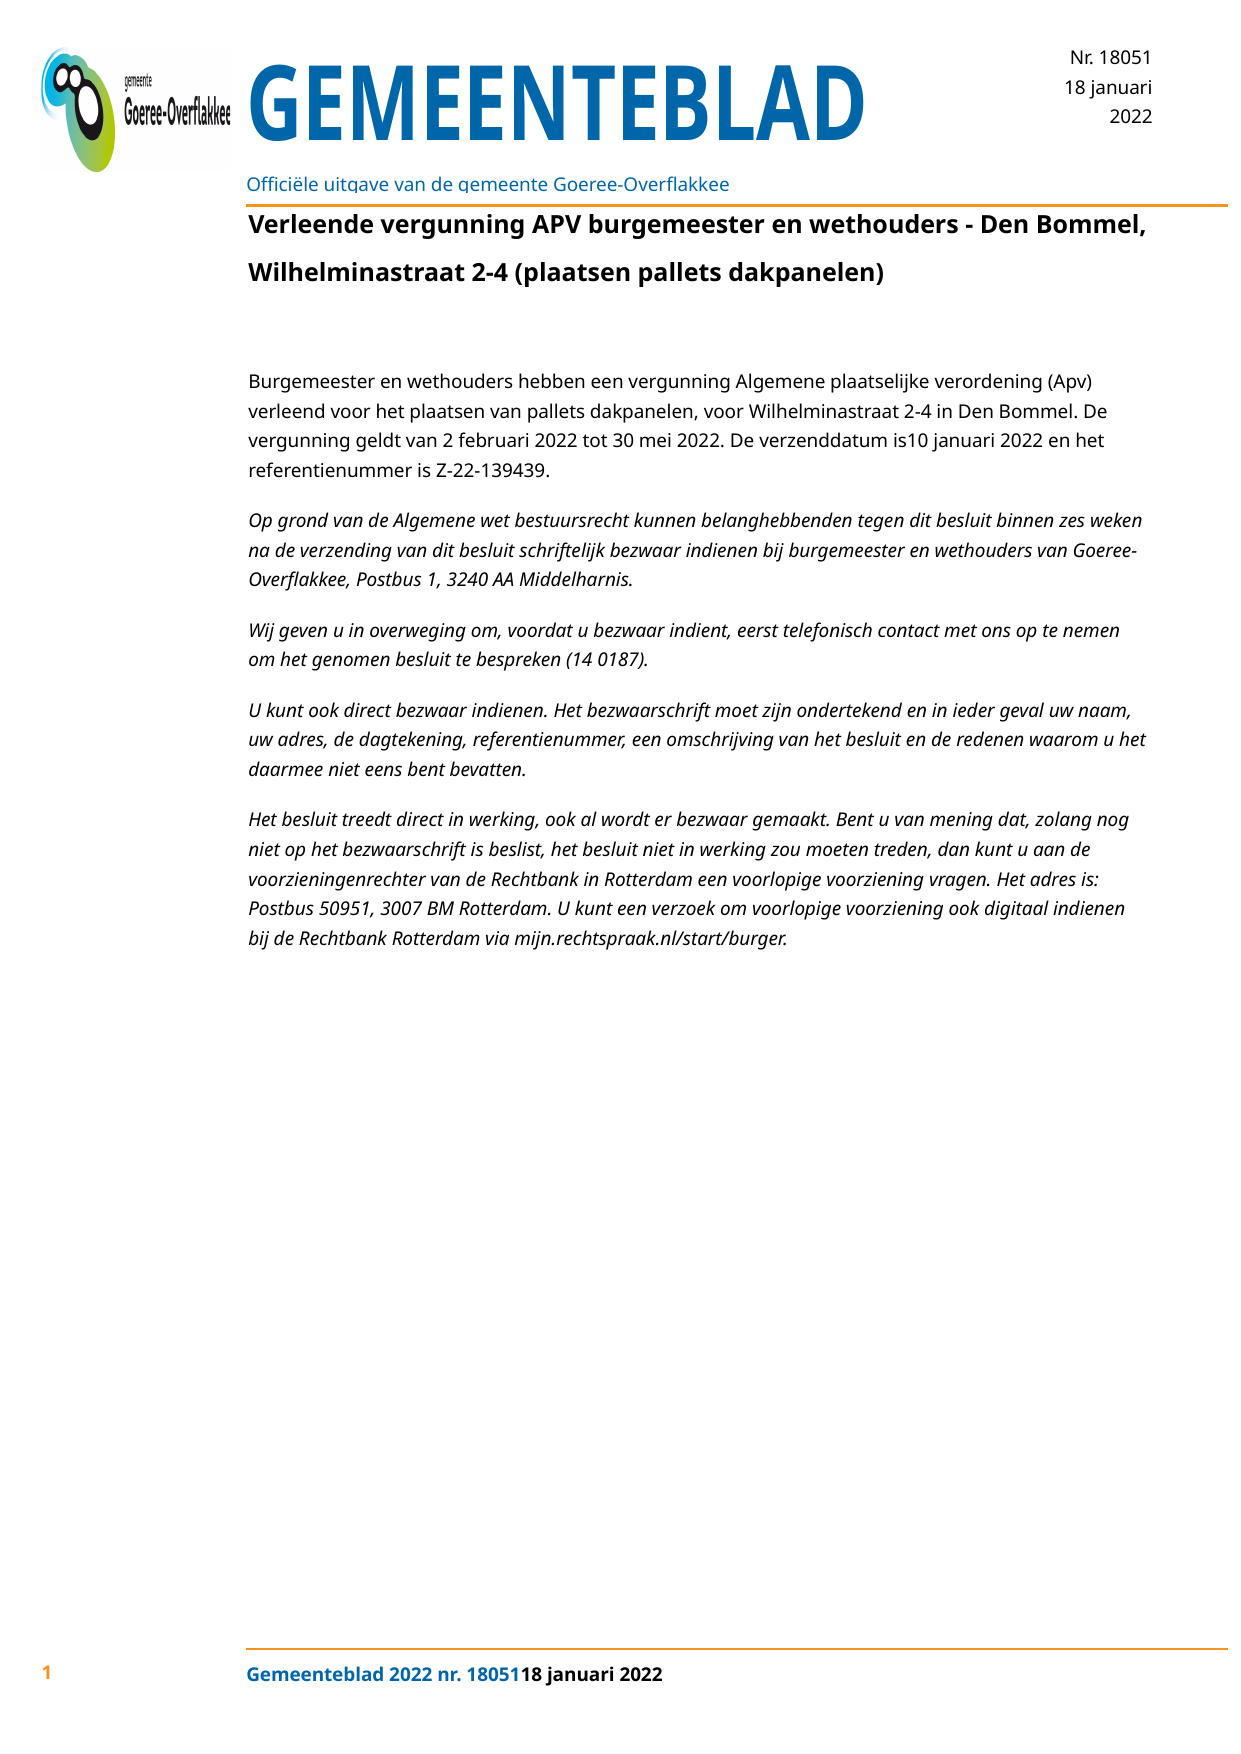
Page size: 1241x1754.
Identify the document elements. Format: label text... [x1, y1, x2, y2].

text Burgemeester en wethouders hebben een vergunning Algemene plaatselijke verordening (Apv) verleend voor het plaatsen van pallets dakpanelen, voor Wilhelminastraat 2-4 in Den Bommel. De vergunning geldt van 2 februari 2022 tot 30 mei 2022. De verzenddatum is10 januari 2022 en het referentienummer is Z-22-139439. [248, 368, 1152, 483]
text Op grond van de Algemene wet bestuursrecht kunnen belanghebbenden tegen dit besluit binnen zes weken na de verzending van dit besluit schriftelijk bezwaar indienen bij burgemeester en wethouders van Goeree-Overflakkee, Postbus 1, 3240 AA Middelharnis. [248, 507, 1152, 592]
text Verleende vergunning APV burgemeester en wethouders - Den Bommel, Wilhelminastraat 2-4 (plaatsen pallets dakpanelen) [248, 207, 1152, 288]
text Het besluit treedt direct in werking, ook al wordt er bezwaar gemaakt. Bent u van mening dat, zolang nog niet op het bezwaarschrift is beslist, het besluit niet in werking zou moeten treden, dan kunt u aan de voorzieningenrechter van de Rechtbank in Rotterdam een voorlopige voorziening vragen. Het adres is: Postbus 50951, 3007 BM Rotterdam. U kunt een verzoek om voorlopige voorziening ook digitaal indienen bij de Rechtbank Rotterdam via mijn.rechtspraak.nl/start/burger. [248, 807, 1152, 951]
picture [41, 47, 231, 172]
text Wij geven u in overweging om, voordat u bezwaar indient, eerst telefonisch contact met ons op te nemen om het genomen besluit te bespreken (14 0187). [248, 617, 1152, 672]
text U kunt ook direct bezwaar indienen. Het bezwaarschrift moet zijn ondertekend en in ieder geval uw naam, uw adres, de dagtekening, referentienummer, een omschrijving van het besluit en de redenen waarom u het daarmee niet eens bent bevatten. [248, 697, 1152, 782]
